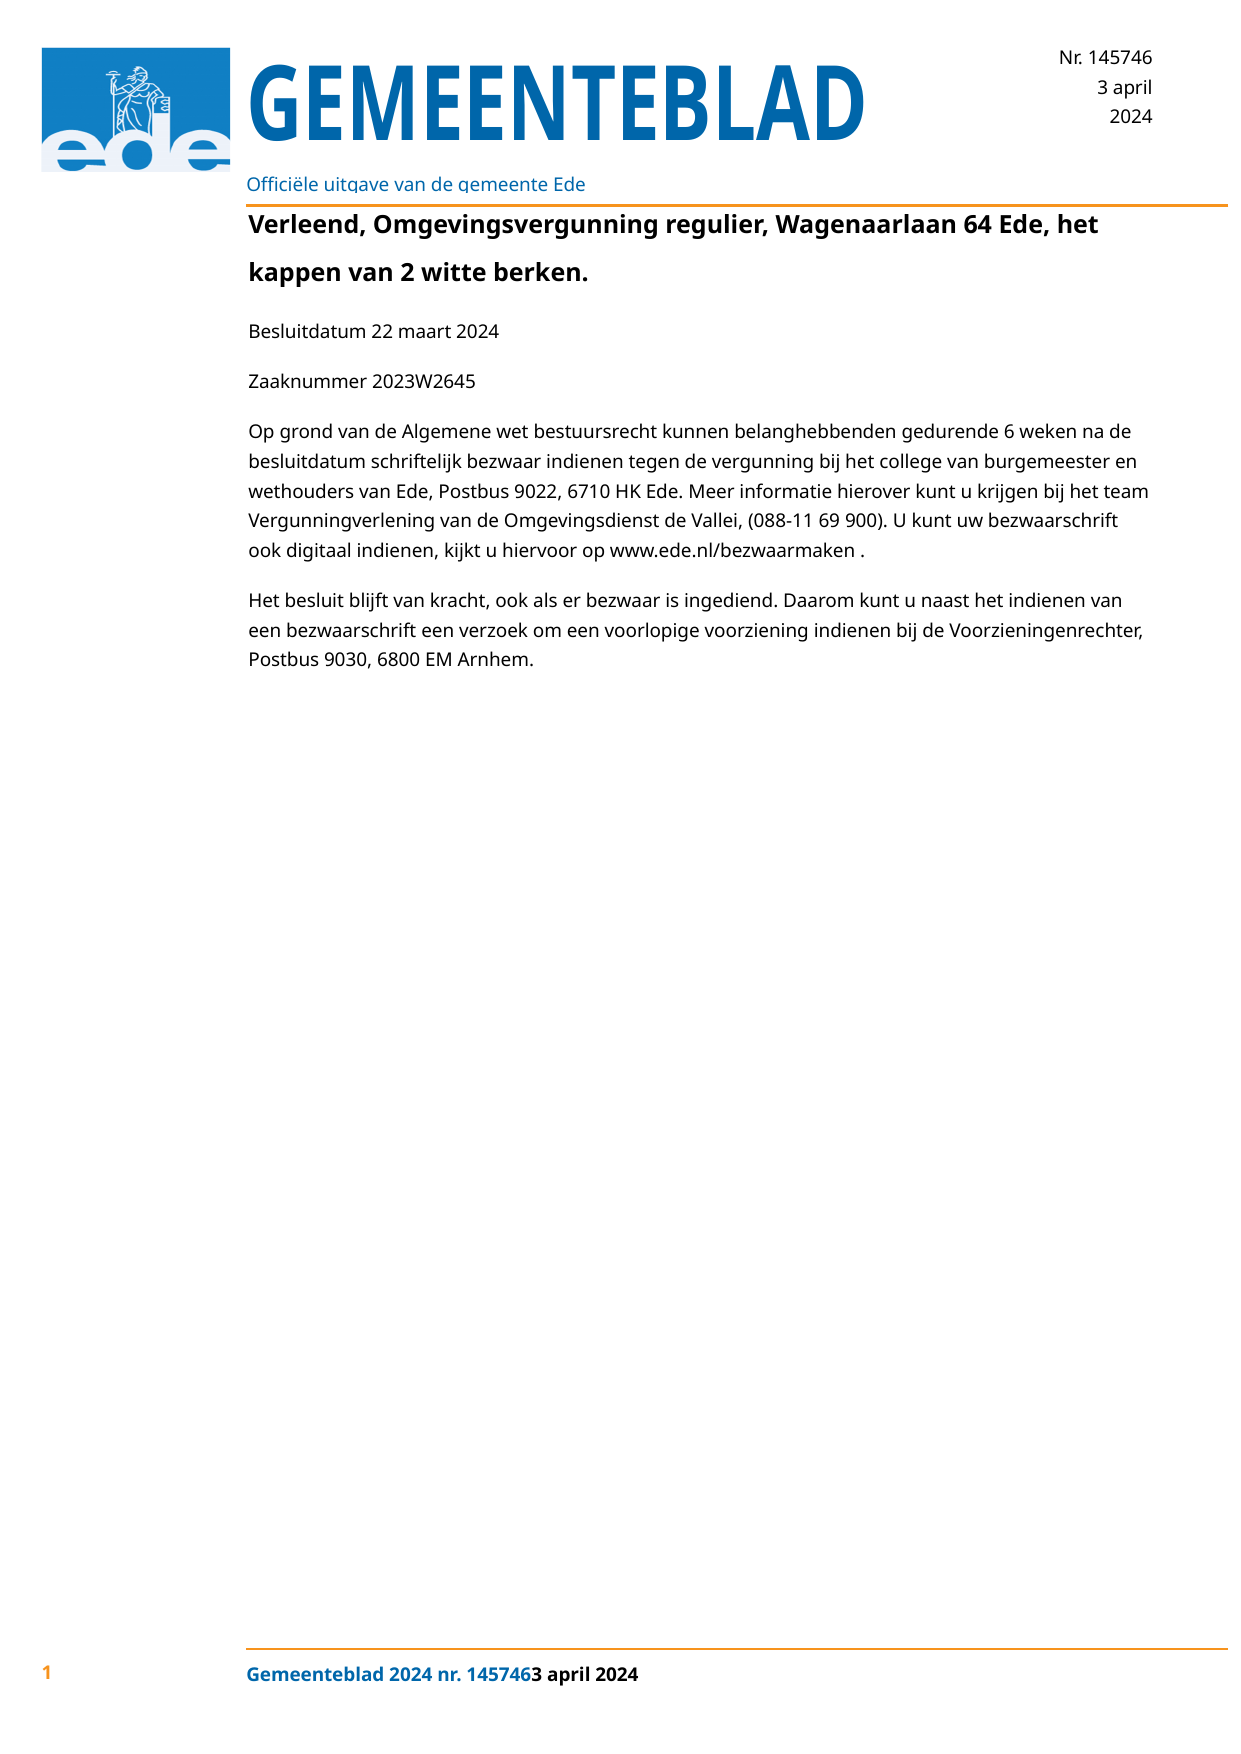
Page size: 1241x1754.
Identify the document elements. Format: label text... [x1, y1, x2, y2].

text Het besluit blijft van kracht, ook als er bezwaar is ingediend. Daarom kunt u naast het indienen van een bezwaarschrift een verzoek om een voorlopige voorziening indienen bij de Voorzieningenrechter, Postbus 9030, 6800 EM Arnhem. [248, 587, 1152, 672]
text Besluitdatum 22 maart 2024 [248, 318, 1152, 344]
text Zaaknummer 2023W2645 [248, 368, 1152, 394]
text Verleend, Omgevingsvergunning regulier, Wagenaarlaan 64 Ede, het kappen van 2 witte berken. [248, 207, 1152, 288]
picture [41, 47, 231, 172]
text Op grond van de Algemene wet bestuursrecht kunnen belanghebbenden gedurende 6 weken na de besluitdatum schriftelijk bezwaar indienen tegen de vergunning bij het college van burgemeester en wethouders van Ede, Postbus 9022, 6710 HK Ede. Meer informatie hierover kunt u krijgen bij het team Vergunningverlening van de Omgevingsdienst de Vallei, (088-11 69 900). U kunt uw bezwaarschrift ook digitaal indienen, kijkt u hiervoor op www.ede.nl/bezwaarmaken . [248, 419, 1152, 563]
